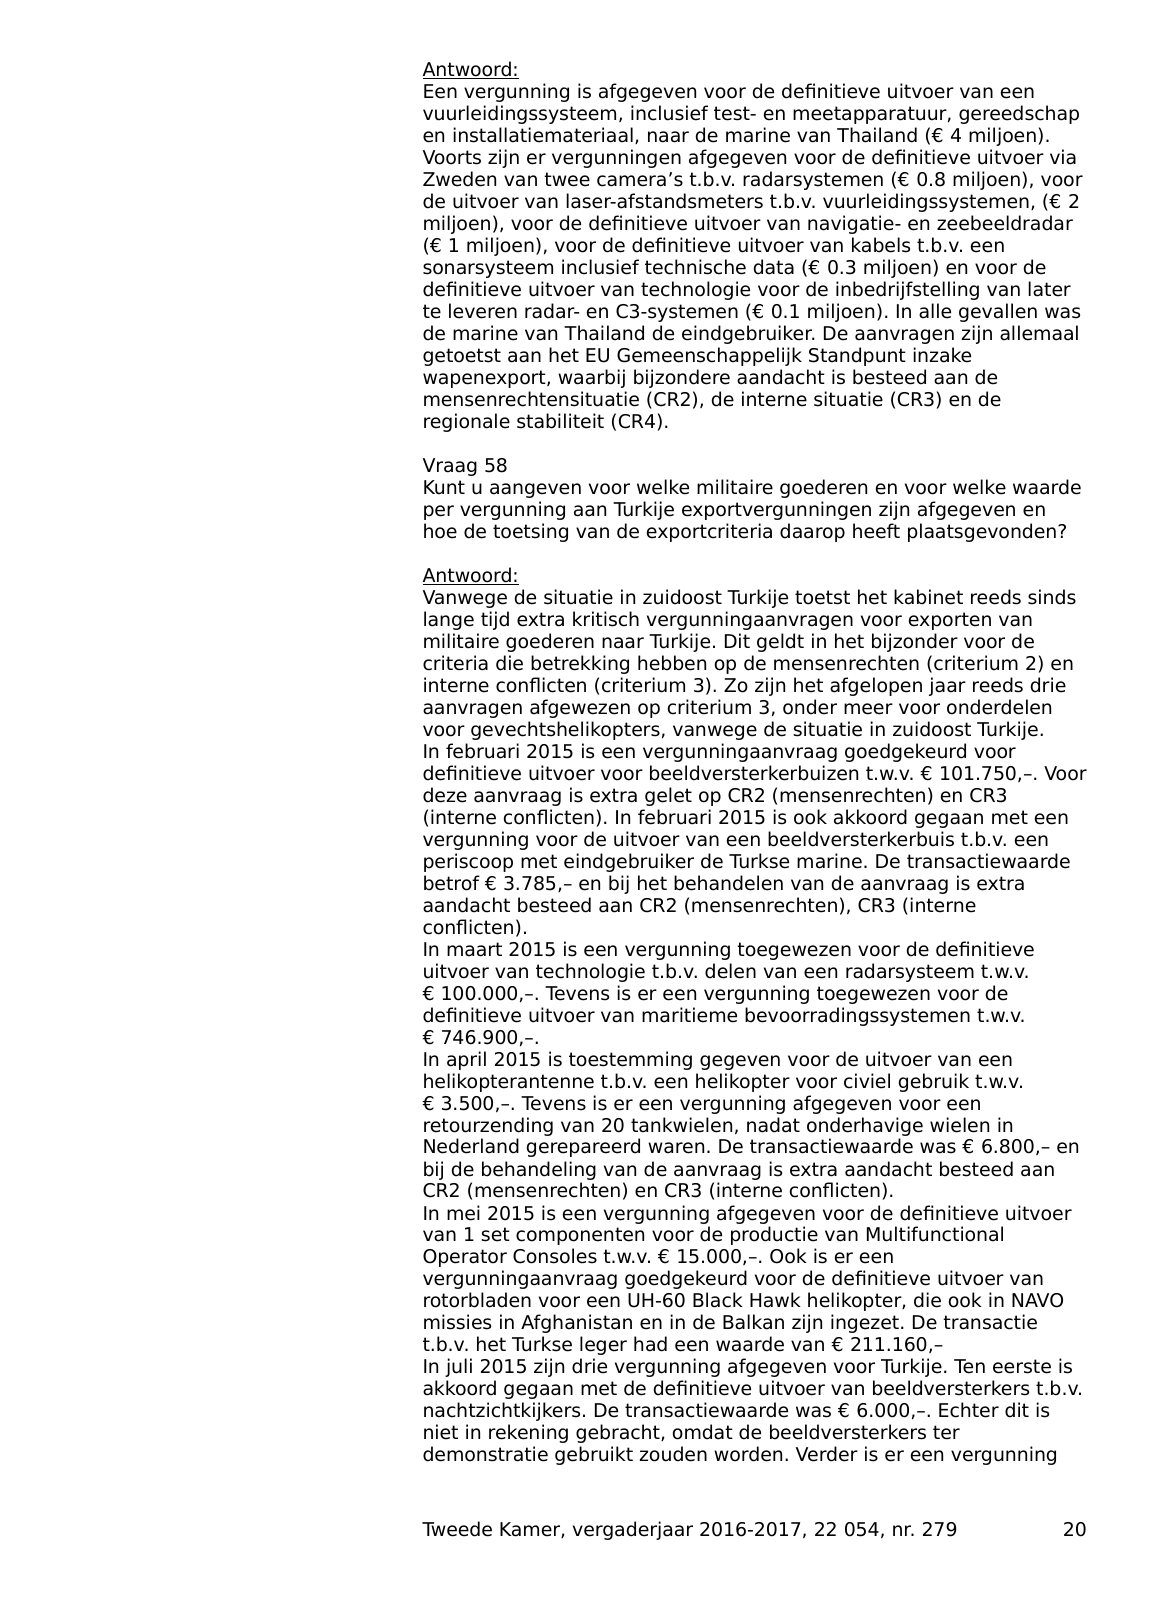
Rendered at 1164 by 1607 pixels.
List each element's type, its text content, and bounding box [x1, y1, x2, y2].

text In mei 2015 is een vergunning afgegeven voor de definitieve uitvoer van 1 set componenten voor de productie van Multifunctional Operator Consoles t.w.v. € 15.000,–. Ook is er een vergunningaanvraag goedgekeurd voor de definitieve uitvoer van rotorbladen voor een UH-60 Black Hawk helikopter, die ook in NAVO missies in Afghanistan en in de Balkan zijn ingezet. De transactie t.b.v. het Turkse leger had een waarde van € 211.160,– [422, 1202, 1087, 1356]
text Kunt u aangeven voor welke militaire goederen en voor welke waarde per vergunning aan Turkije exportvergunningen zijn afgegeven en hoe de toetsing van de exportcriteria daarop heeft plaatsgevonden? [422, 477, 1087, 543]
text Antwoord: [422, 565, 1087, 587]
text In maart 2015 is een vergunning toegewezen voor de definitieve uitvoer van technologie t.b.v. delen van een radarsysteem t.w.v. € 100.000,–. Tevens is er een vergunning toegewezen voor de definitieve uitvoer van maritieme bevoorradingssystemen t.w.v. € 746.900,–. [422, 939, 1087, 1048]
text In april 2015 is toestemming gegeven voor de uitvoer van een helikopterantenne t.b.v. een helikopter voor civiel gebruik t.w.v. € 3.500,–. Tevens is er een vergunning afgegeven voor een retourzending van 20 tankwielen, nadat onderhavige wielen in Nederland gerepareerd waren. De transactiewaarde was € 6.800,– en bij de behandeling van de aanvraag is extra aandacht besteed aan CR2 (mensenrechten) en CR3 (interne conflicten). [422, 1048, 1087, 1202]
text In juli 2015 zijn drie vergunning afgegeven voor Turkije. Ten eerste is akkoord gegaan met de definitieve uitvoer van beeldversterkers t.b.v. nachtzichtkijkers. De transactiewaarde was € 6.000,–. Echter dit is niet in rekening gebracht, omdat de beeldversterkers ter demonstratie gebruikt zouden worden. Verder is er een vergunning [422, 1356, 1087, 1466]
text Antwoord: [422, 59, 1087, 81]
text Een vergunning is afgegeven voor de definitieve uitvoer van een vuurleidingssysteem, inclusief test- en meetapparatuur, gereedschap en installatiemateriaal, naar de marine van Thailand (€ 4 miljoen). Voorts zijn er vergunningen afgegeven voor de definitieve uitvoer via Zweden van twee camera’s t.b.v. radarsystemen (€ 0.8 miljoen), voor de uitvoer van laser-afstandsmeters t.b.v. vuurleidingssystemen, (€ 2 miljoen), voor de definitieve uitvoer van navigatie- en zeebeeldradar (€ 1 miljoen), voor de definitieve uitvoer van kabels t.b.v. een sonarsysteem inclusief technische data (€ 0.3 miljoen) en voor de definitieve uitvoer van technologie voor de inbedrijfstelling van later te leveren radar- en C3-systemen (€ 0.1 miljoen). In alle gevallen was de marine van Thailand de eindgebruiker. De aanvragen zijn allemaal getoetst aan het EU Gemeenschappelijk Standpunt inzake wapenexport, waarbij bijzondere aandacht is besteed aan de mensenrechtensituatie (CR2), de interne situatie (CR3) en de regionale stabiliteit (CR4). [422, 81, 1087, 433]
text Vanwege de situatie in zuidoost Turkije toetst het kabinet reeds sinds lange tijd extra kritisch vergunningaanvragen voor exporten van militaire goederen naar Turkije. Dit geldt in het bijzonder voor de criteria die betrekking hebben op de mensenrechten (criterium 2) en interne conflicten (criterium 3). Zo zijn het afgelopen jaar reeds drie aanvragen afgewezen op criterium 3, onder meer voor onderdelen voor gevechtshelikopters, vanwege de situatie in zuidoost Turkije. [422, 587, 1087, 741]
text In februari 2015 is een vergunningaanvraag goedgekeurd voor definitieve uitvoer voor beeldversterkerbuizen t.w.v. € 101.750,–. Voor deze aanvraag is extra gelet op CR2 (mensenrechten) en CR3 (interne conflicten). In februari 2015 is ook akkoord gegaan met een vergunning voor de uitvoer van een beeldversterkerbuis t.b.v. een periscoop met eindgebruiker de Turkse marine. De transactiewaarde betrof € 3.785,– en bij het behandelen van de aanvraag is extra aandacht besteed aan CR2 (mensenrechten), CR3 (interne conflicten). [422, 741, 1087, 939]
text Vraag 58 [422, 455, 1087, 477]
